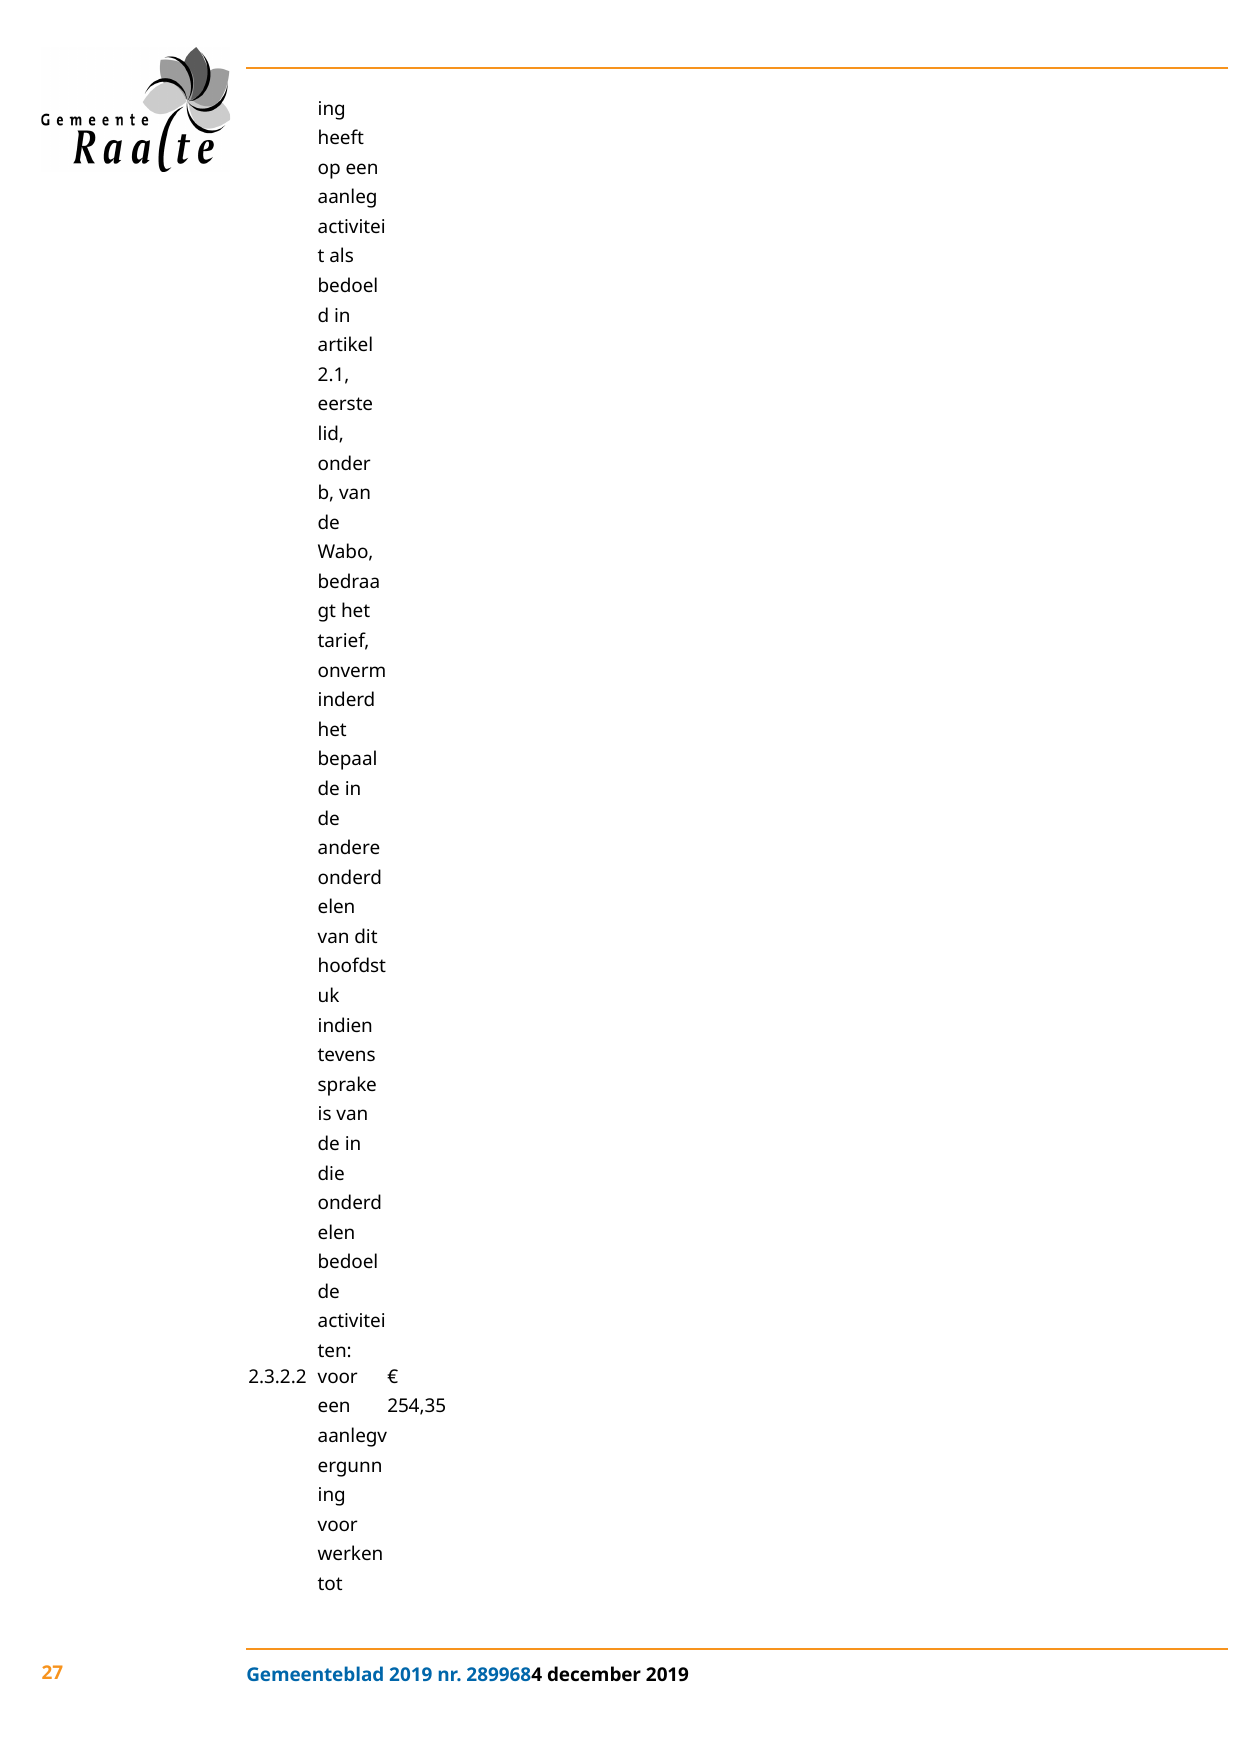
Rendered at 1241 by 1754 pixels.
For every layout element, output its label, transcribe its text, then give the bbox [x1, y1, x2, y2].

table_cell 2.3.2.2 [248, 1363, 317, 1596]
picture [41, 47, 231, 172]
table_cell € 254,35 [387, 1363, 456, 1596]
table_cell voor een aanlegvergunning voor werken tot [318, 1363, 387, 1596]
table_cell [248, 95, 317, 1363]
table_cell [387, 95, 456, 1363]
table_cell ing heeft op een aanlegactiviteit als bedoeld in artikel 2.1, eerste lid, onder b, van de Wabo, bedraagt het tarief, onverminderd het bepaalde in de andere onderdelen van dit hoofdstuk indien tevens sprake is van de in die onderdelen bedoelde activiteiten: [318, 95, 387, 1363]
